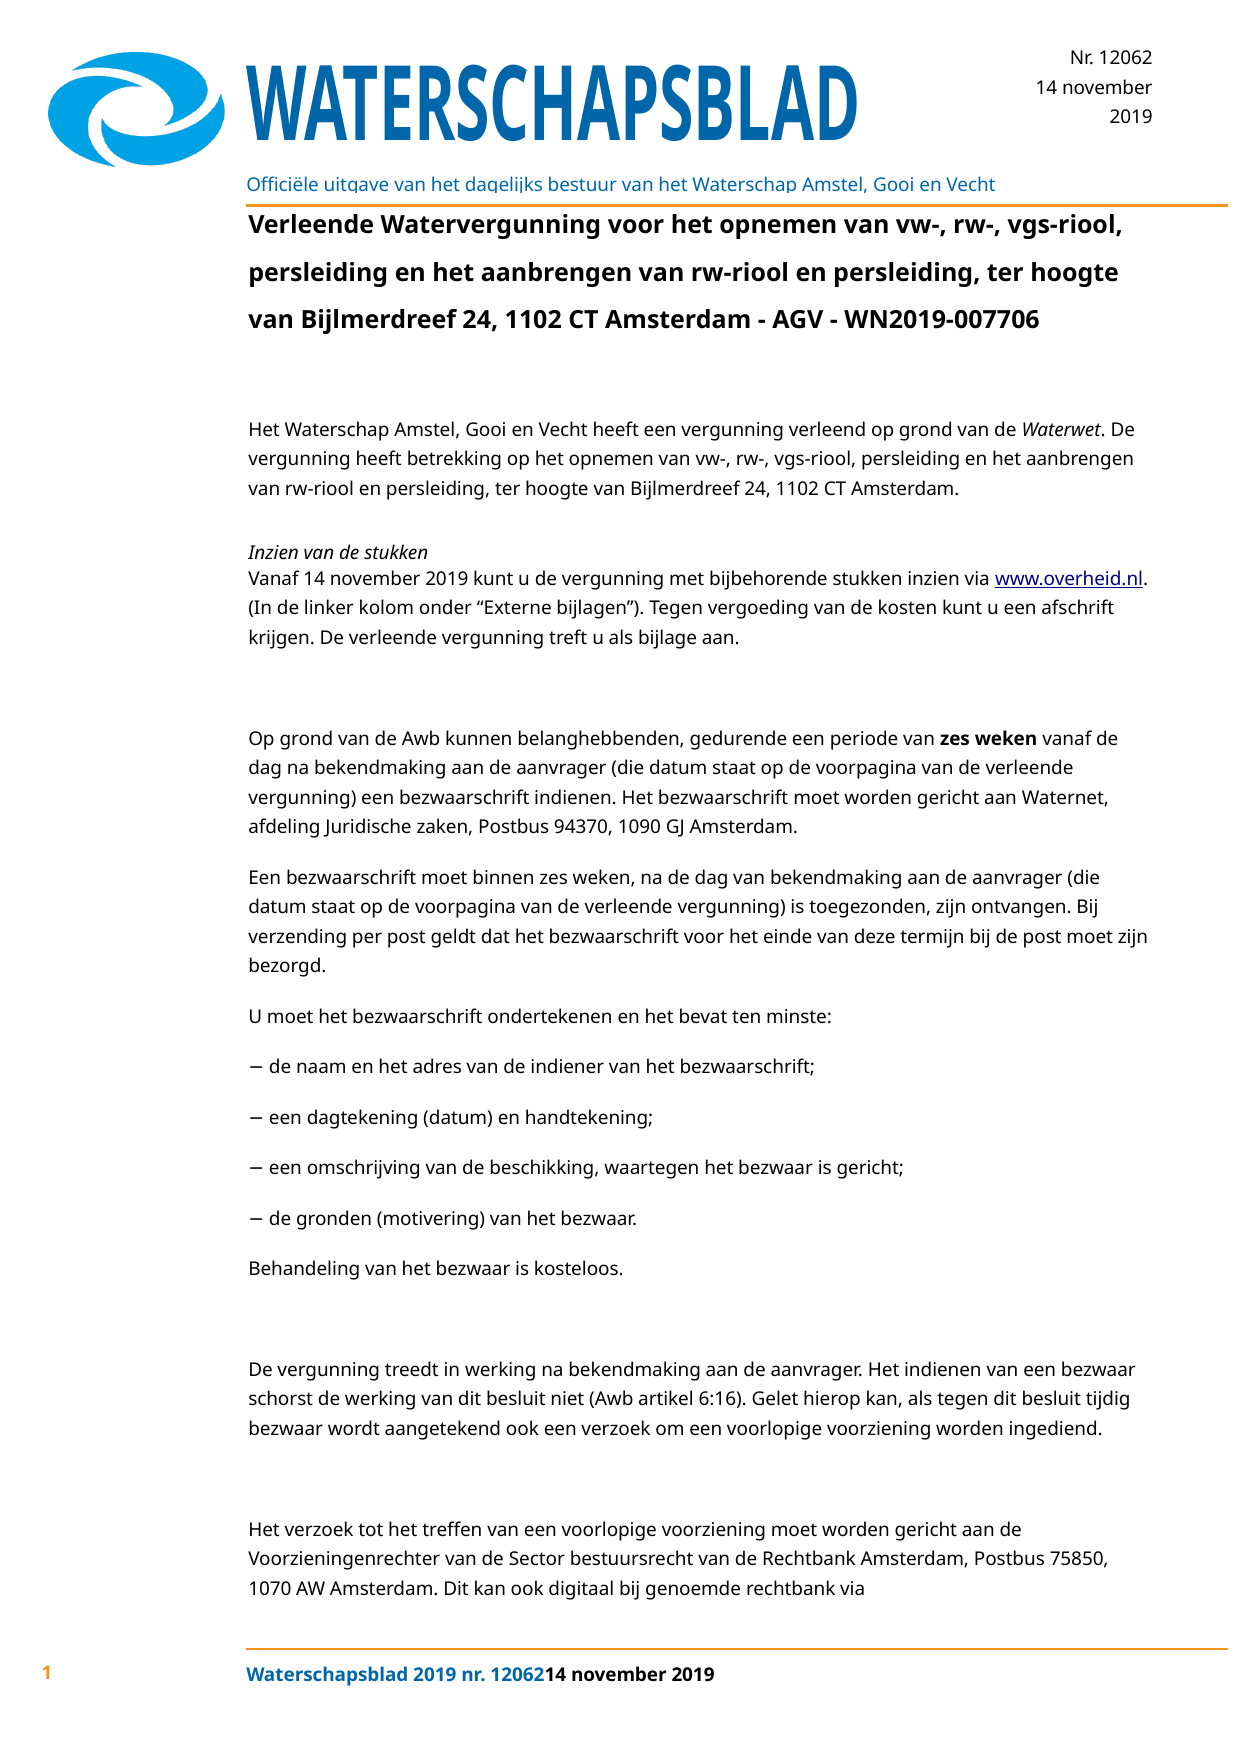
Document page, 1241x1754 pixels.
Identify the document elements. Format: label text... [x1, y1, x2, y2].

text − de naam en het adres van de indiener van het bezwaarschrift; [248, 1053, 1152, 1079]
picture [41, 47, 231, 172]
text U moet het bezwaarschrift ondertekenen en het bevat ten minste: [248, 1003, 1152, 1029]
text De vergunning treedt in werking na bekendmaking aan de aanvrager. Het indienen van een bezwaar schorst de werking van dit besluit niet (Awb artikel 6:16). Gelet hierop kan, als tegen dit besluit tijdig bezwaar wordt aangetekend ook een verzoek om een voorlopige voorziening worden ingediend. [248, 1356, 1152, 1441]
text − een omschrijving van de beschikking, waartegen het bezwaar is gericht; [248, 1154, 1152, 1180]
text Behandeling van het bezwaar is kosteloos. [248, 1255, 1152, 1281]
text − een dagtekening (datum) en handtekening; [248, 1104, 1152, 1130]
text Een bezwaarschrift moet binnen zes weken, na de dag van bekendmaking aan de aanvrager (die datum staat op de voorpagina van de verleende vergunning) is toegezonden, zijn ontvangen. Bij verzending per post geldt dat het bezwaarschrift voor het einde van deze termijn bij de post moet zijn bezorgd. [248, 864, 1152, 978]
text Het Waterschap Amstel, Gooi en Vecht heeft een vergunning verleend op grond van de Waterwet. De vergunning heeft betrekking op het opnemen van vw-, rw-, vgs-riool, persleiding en het aanbrengen van rw-riool en persleiding, ter hoogte van Bijlmerdreef 24, 1102 CT Amsterdam. [248, 416, 1152, 501]
text − de gronden (motivering) van het bezwaar. [248, 1205, 1152, 1231]
text Verleende Watervergunning voor het opnemen van vw-, rw-, vgs-riool, persleiding en het aanbrengen van rw-riool en persleiding, ter hoogte van Bijlmerdreef 24, 1102 CT Amsterdam - AGV - WN2019-007706 [248, 207, 1152, 336]
text Vanaf 14 november 2019 kunt u de vergunning met bijbehorende stukken inzien via www.overheid.nl. (In de linker kolom onder “Externe bijlagen”). Tegen vergoeding van de kosten kunt u een afschrift krijgen. De verleende vergunning treft u als bijlage aan. [248, 565, 1152, 650]
text Het verzoek tot het treffen van een voorlopige voorziening moet worden gericht aan de Voorzieningenrechter van de Sector bestuursrecht van de Rechtbank Amsterdam, Postbus 75850, 1070 AW Amsterdam. Dit kan ook digitaal bij genoemde rechtbank via [248, 1516, 1152, 1601]
text Inzien van de stukken [248, 539, 1152, 565]
text Op grond van de Awb kunnen belanghebbenden, gedurende een periode van zes weken vanaf de dag na bekendmaking aan de aanvrager (die datum staat op de voorpagina van de verleende vergunning) een bezwaarschrift indienen. Het bezwaarschrift moet worden gericht aan Waternet, afdeling Juridische zaken, Postbus 94370, 1090 GJ Amsterdam. [248, 725, 1152, 839]
